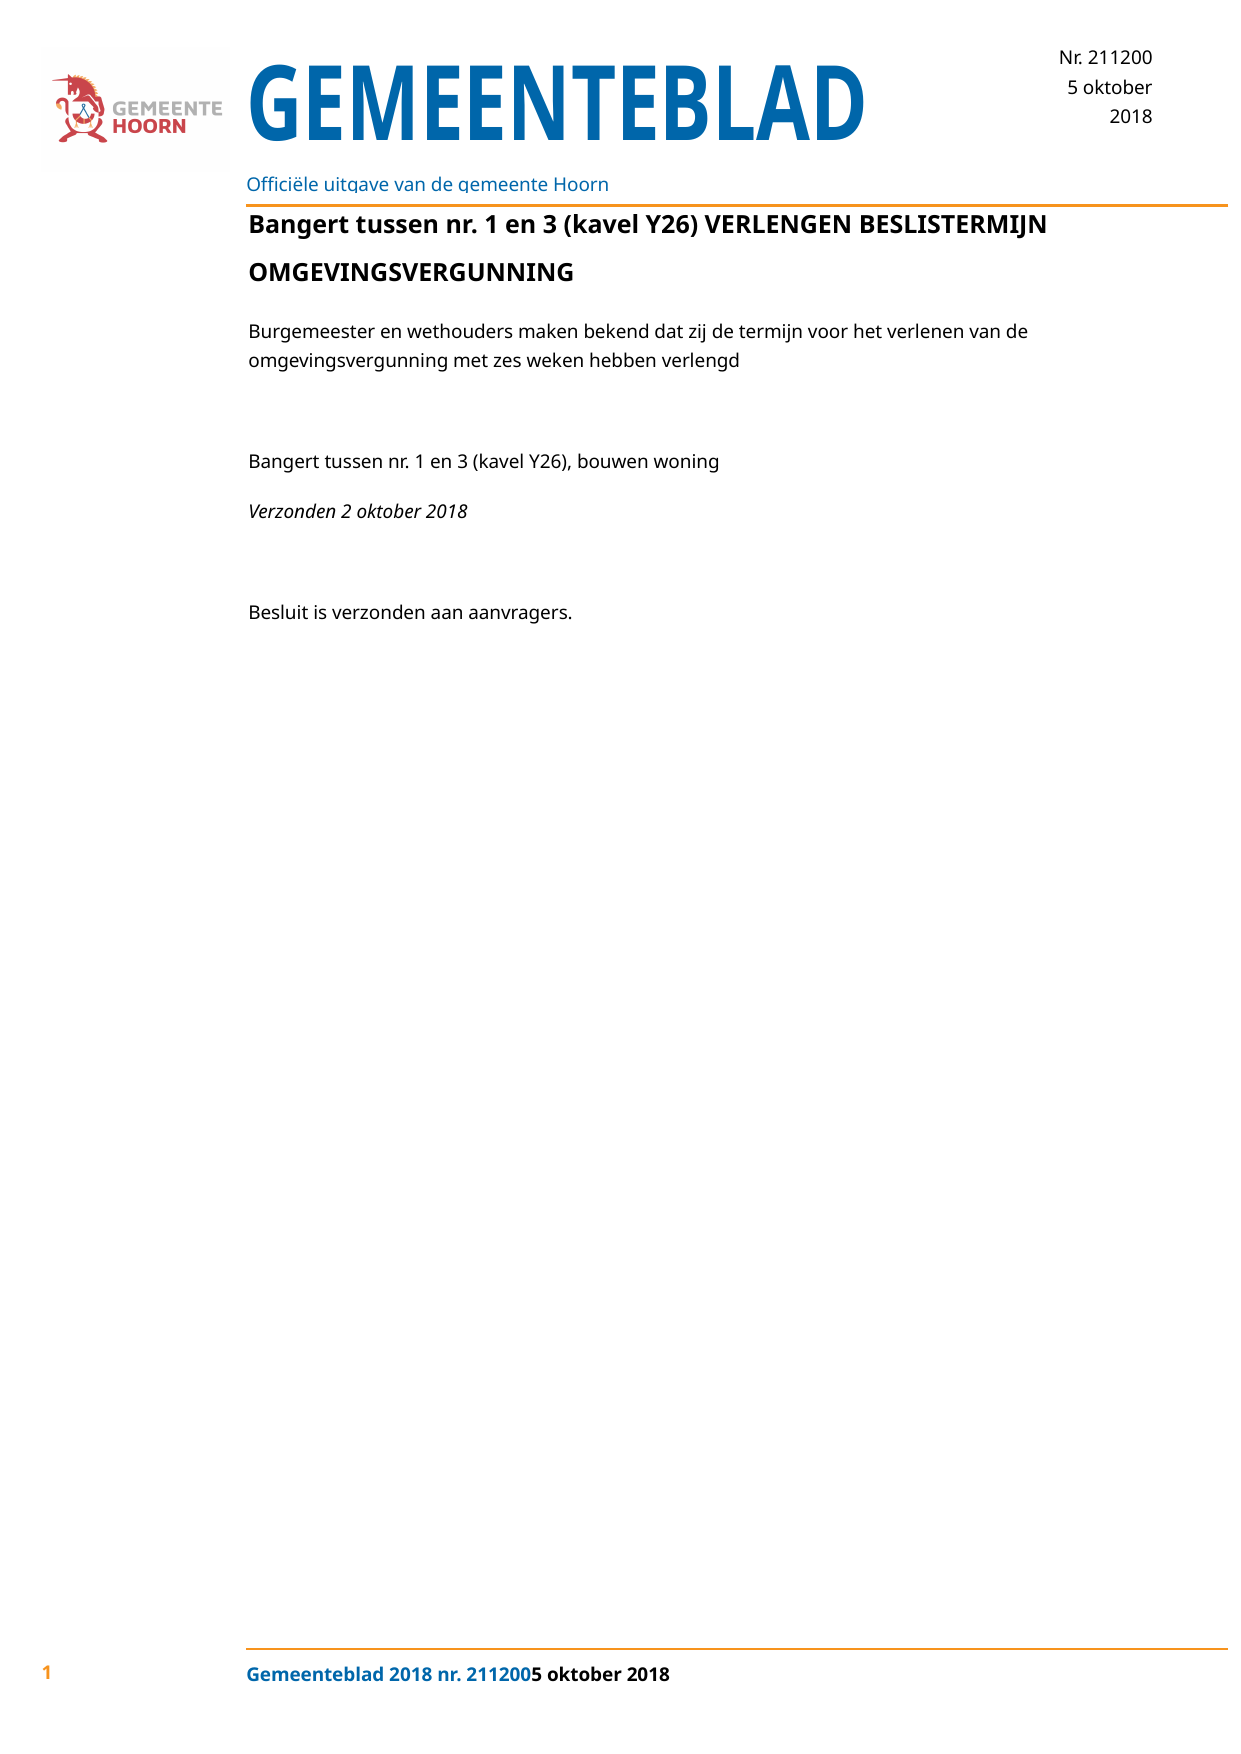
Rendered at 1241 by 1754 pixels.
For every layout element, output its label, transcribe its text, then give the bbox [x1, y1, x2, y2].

picture [41, 47, 231, 172]
text Burgemeester en wethouders maken bekend dat zij de termijn voor het verlenen van de omgevingsvergunning met zes weken hebben verlengd [248, 318, 1152, 373]
text Bangert tussen nr. 1 en 3 (kavel Y26) VERLENGEN BESLISTERMIJN OMGEVINGSVERGUNNING [248, 207, 1152, 288]
text Besluit is verzonden aan aanvragers. [248, 599, 1152, 625]
text Bangert tussen nr. 1 en 3 (kavel Y26), bouwen woning [248, 448, 1152, 474]
text Verzonden 2 oktober 2018 [248, 499, 1152, 524]
